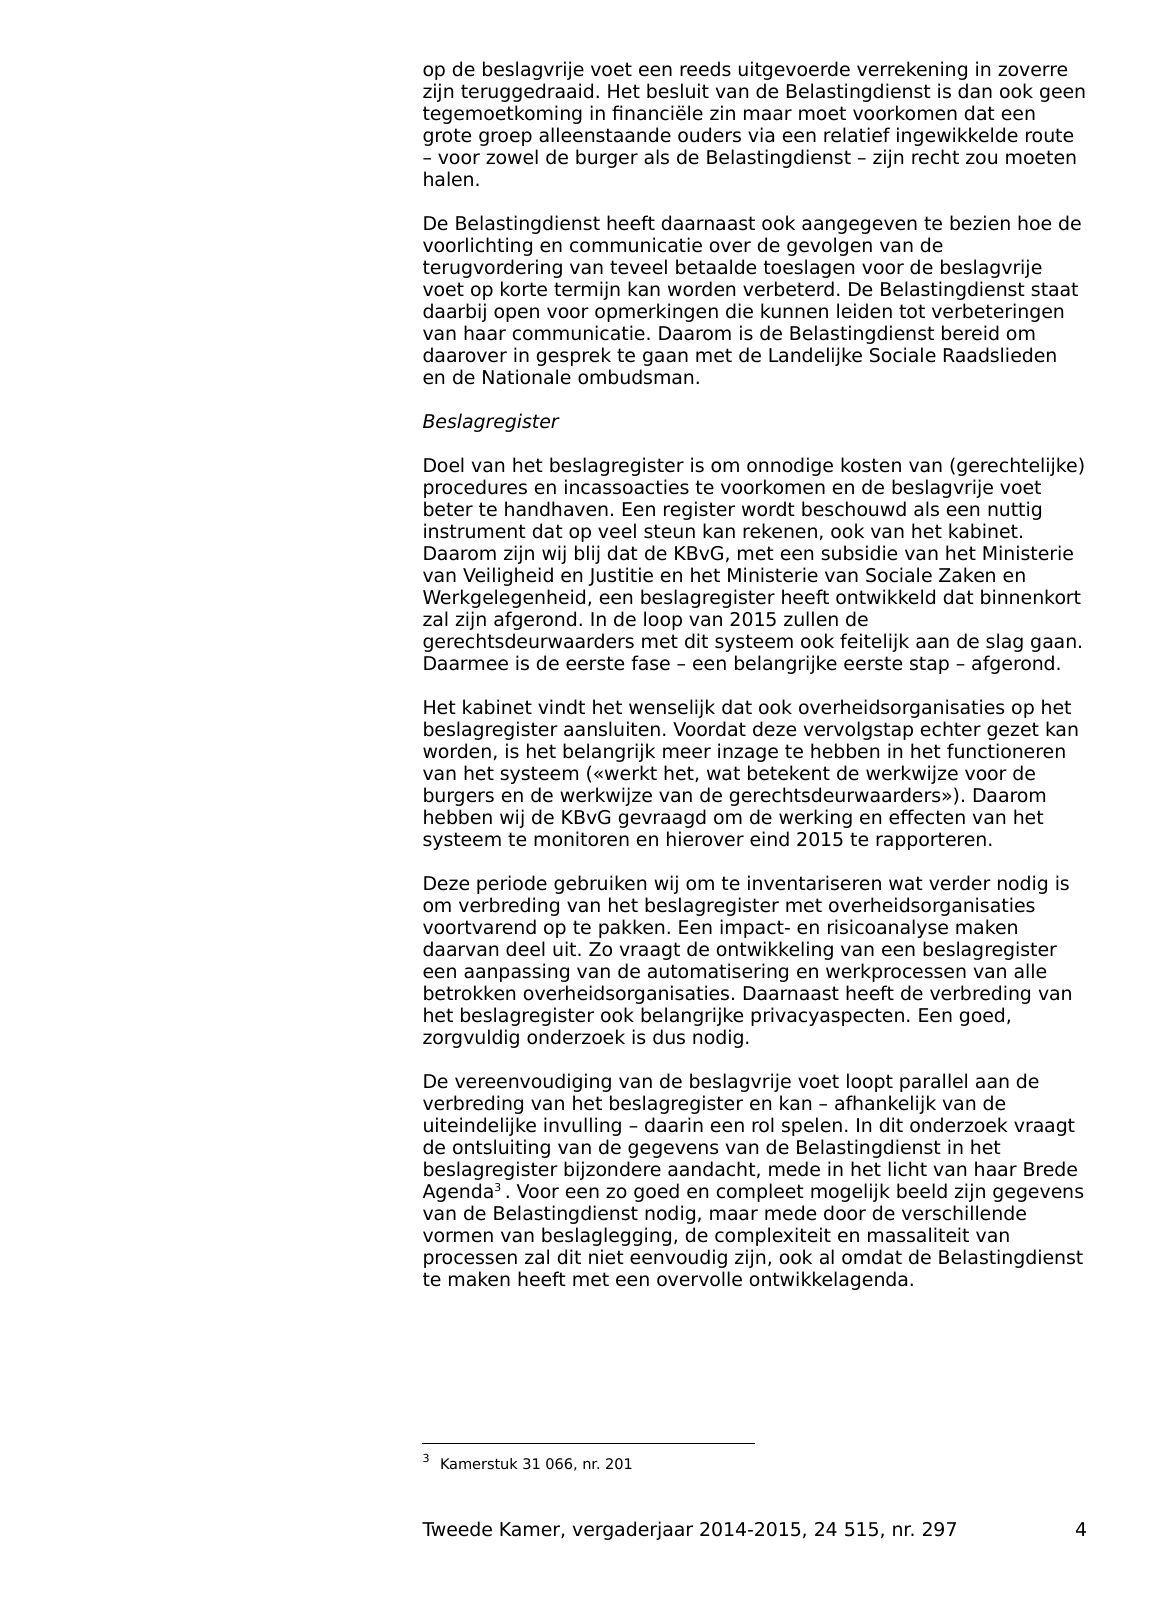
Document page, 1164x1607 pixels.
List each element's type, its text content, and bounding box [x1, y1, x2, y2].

text De Belastingdienst heeft daarnaast ook aangegeven te bezien hoe de voorlichting en communicatie over de gevolgen van de terugvordering van teveel betaalde toeslagen voor de beslagvrije voet op korte termijn kan worden verbeterd. De Belastingdienst staat daarbij open voor opmerkingen die kunnen leiden tot verbeteringen van haar communicatie. Daarom is de Belastingdienst bereid om daarover in gesprek te gaan met de Landelijke Sociale Raadslieden en de Nationale ombudsman. [422, 213, 1087, 389]
text Doel van het beslagregister is om onnodige kosten van (gerechtelijke) procedures en incassoacties te voorkomen en de beslagvrije voet beter te handhaven. Een register wordt beschouwd als een nuttig instrument dat op veel steun kan rekenen, ook van het kabinet. Daarom zijn wij blij dat de KBvG, met een subsidie van het Ministerie van Veiligheid en Justitie en het Ministerie van Sociale Zaken en Werkgelegenheid, een beslagregister heeft ontwikkeld dat binnenkort zal zijn afgerond. In de loop van 2015 zullen de gerechtsdeurwaarders met dit systeem ook feitelijk aan de slag gaan. Daarmee is de eerste fase – een belangrijke eerste stap – afgerond. [422, 455, 1087, 675]
text Deze periode gebruiken wij om te inventariseren wat verder nodig is om verbreding van het beslagregister met overheidsorganisaties voortvarend op te pakken. Een impact- en risicoanalyse maken daarvan deel uit. Zo vraagt de ontwikkeling van een beslagregister een aanpassing van de automatisering en werkprocessen van alle betrokken overheidsorganisaties. Daarnaast heeft de verbreding van het beslagregister ook belangrijke privacyaspecten. Een goed, zorgvuldig onderzoek is dus nodig. [422, 873, 1087, 1049]
text Kamerstuk 31 066, nr. 201 [422, 1452, 1087, 1474]
text De vereenvoudiging van de beslagvrije voet loopt parallel aan de verbreding van het beslagregister en kan – afhankelijk van de uiteindelijke invulling – daarin een rol spelen. In dit onderzoek vraagt de ontsluiting van de gegevens van de Belastingdienst in het beslagregister bijzondere aandacht, mede in het licht van haar Brede Agenda. Voor een zo goed en compleet mogelijk beeld zijn gegevens van de Belastingdienst nodig, maar mede door de verschillende vormen van beslaglegging, de complexiteit en massaliteit van processen zal dit niet eenvoudig zijn, ook al omdat de Belastingdienst te maken heeft met een overvolle ontwikkelagenda. [422, 1071, 1087, 1291]
text op de beslagvrije voet een reeds uitgevoerde verrekening in zoverre zijn teruggedraaid. Het besluit van de Belastingdienst is dan ook geen tegemoetkoming in financiële zin maar moet voorkomen dat een grote groep alleenstaande ouders via een relatief ingewikkelde route – voor zowel de burger als de Belastingdienst – zijn recht zou moeten halen. [422, 59, 1087, 191]
subtitle Beslagregister [422, 411, 1087, 433]
text Het kabinet vindt het wenselijk dat ook overheidsorganisaties op het beslagregister aansluiten. Voordat deze vervolgstap echter gezet kan worden, is het belangrijk meer inzage te hebben in het functioneren van het systeem («werkt het, wat betekent de werkwijze voor de burgers en de werkwijze van de gerechtsdeurwaarders»). Daarom hebben wij de KBvG gevraagd om de werking en effecten van het systeem te monitoren en hierover eind 2015 te rapporteren. [422, 697, 1087, 851]
